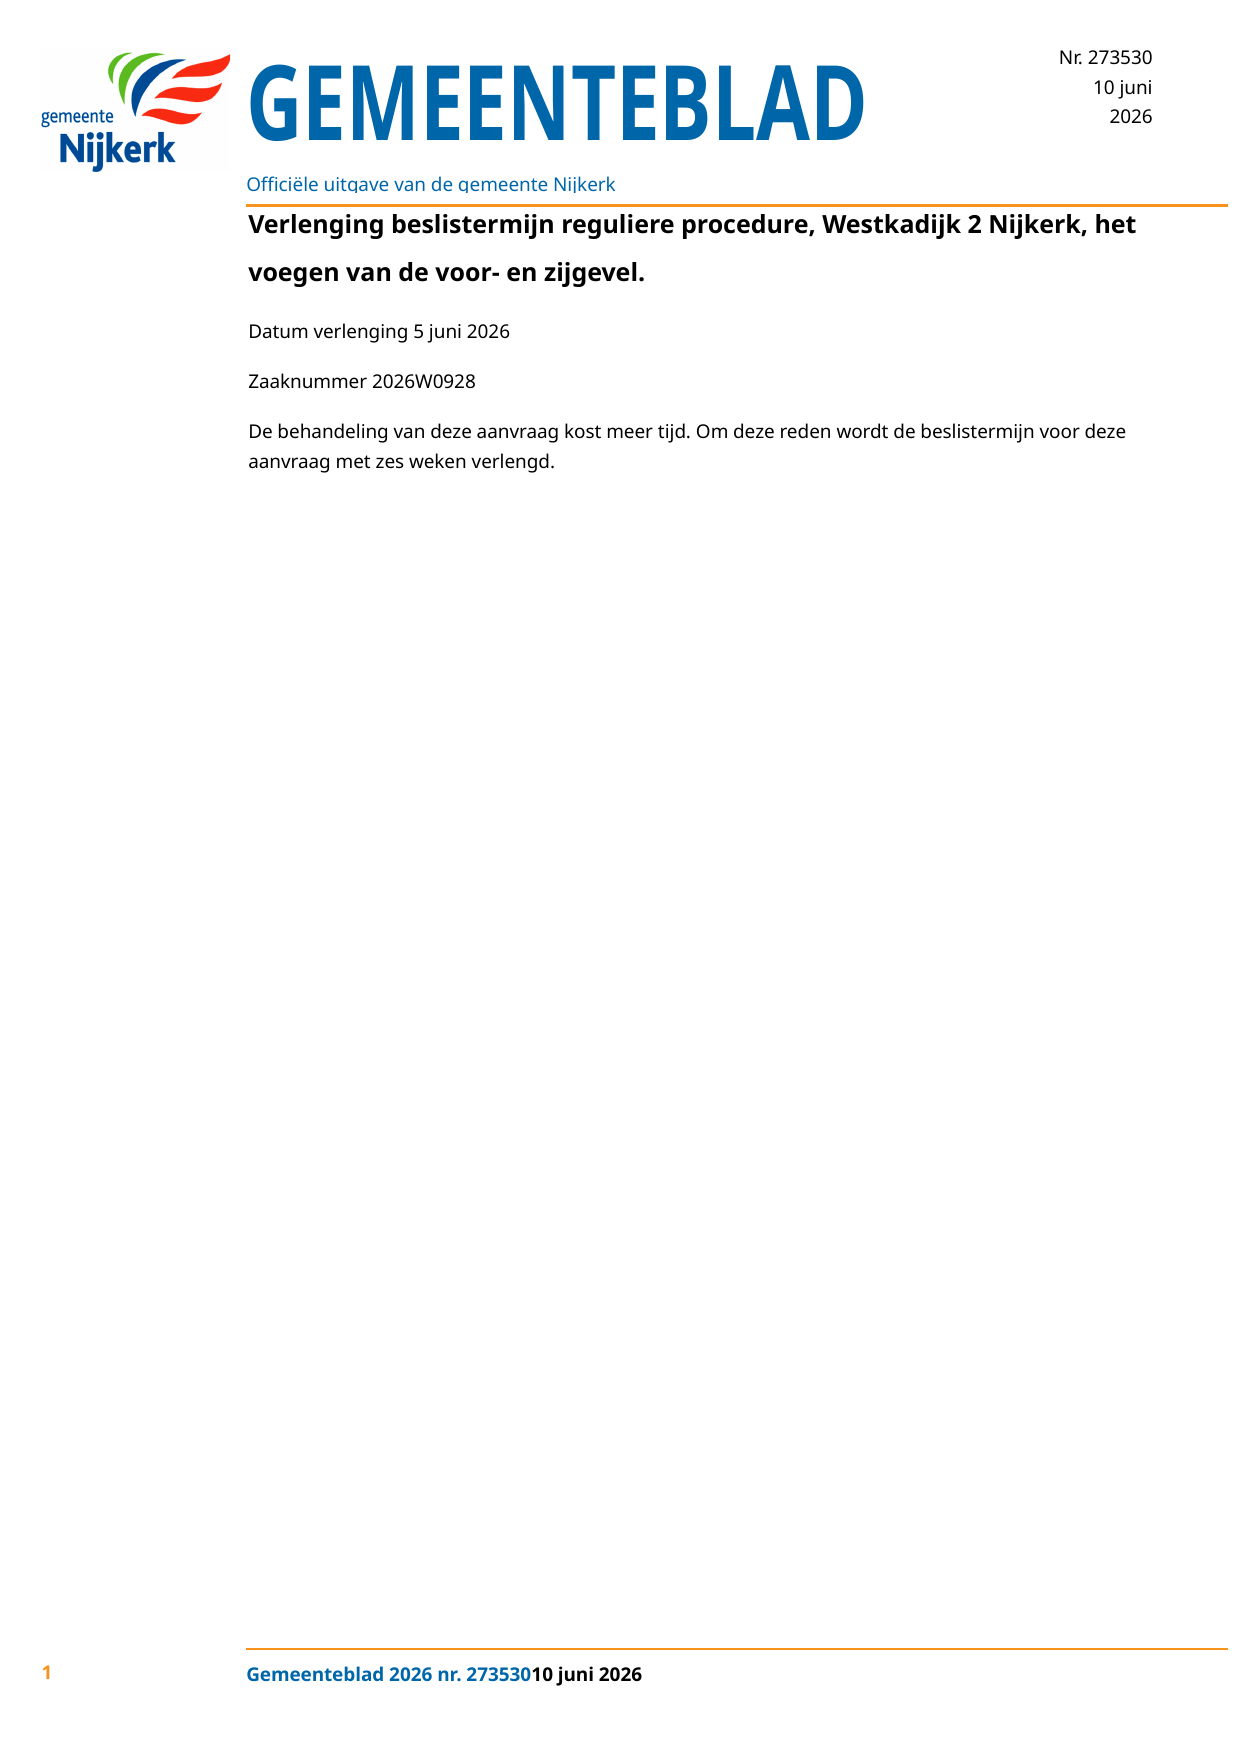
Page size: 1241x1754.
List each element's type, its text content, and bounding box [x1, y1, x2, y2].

text Verlenging beslistermijn reguliere procedure, Westkadijk 2 Nijkerk, het voegen van de voor- en zijgevel. [248, 207, 1152, 288]
picture [41, 47, 231, 172]
text Zaaknummer 2026W0928 [248, 368, 1152, 394]
text Datum verlenging 5 juni 2026 [248, 318, 1152, 344]
text De behandeling van deze aanvraag kost meer tijd. Om deze reden wordt de beslistermijn voor deze aanvraag met zes weken verlengd. [248, 419, 1152, 474]
